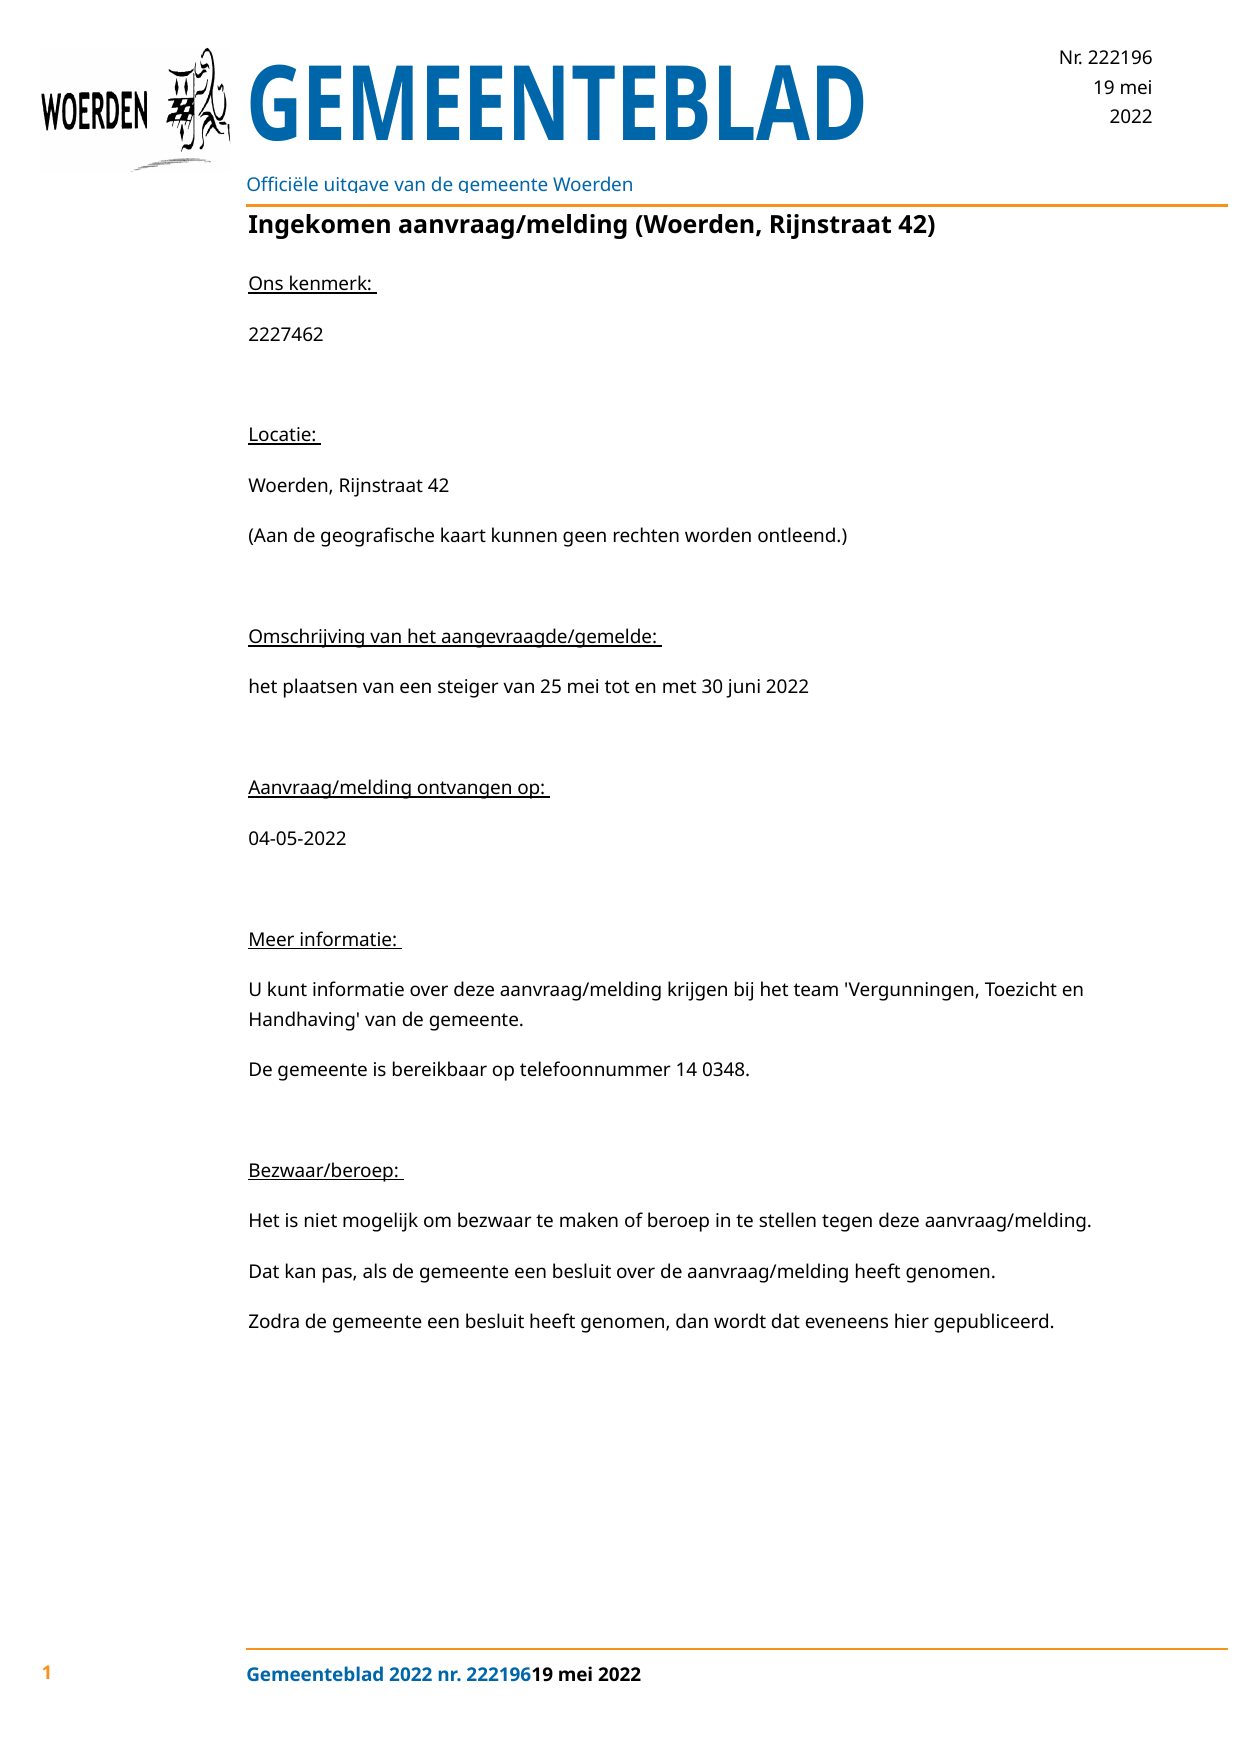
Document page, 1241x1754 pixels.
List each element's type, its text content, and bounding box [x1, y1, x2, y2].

text Woerden, Rijnstraat 42 [248, 472, 1152, 498]
text Aanvraag/melding ontvangen op: [248, 774, 1152, 800]
text het plaatsen van een steiger van 25 mei tot en met 30 juni 2022 [248, 674, 1152, 699]
picture [41, 47, 231, 172]
text U kunt informatie over deze aanvraag/melding krijgen bij het team 'Vergunningen, Toezicht en Handhaving' van de gemeente. [248, 976, 1152, 1031]
text Ingekomen aanvraag/melding (Woerden, Rijnstraat 42) [248, 207, 1152, 241]
text Dat kan pas, als de gemeente een besluit over de aanvraag/melding heeft genomen. [248, 1258, 1152, 1283]
text De gemeente is bereikbaar op telefoonnummer 14 0348. [248, 1056, 1152, 1082]
text (Aan de geografische kaart kunnen geen rechten worden ontleend.) [248, 522, 1152, 548]
text Het is niet mogelijk om bezwaar te maken of beroep in te stellen tegen deze aanvraag/melding. [248, 1207, 1152, 1233]
text Zodra de gemeente een besluit heeft genomen, dan wordt dat eveneens hier gepubliceerd. [248, 1308, 1152, 1334]
text Omschrijving van het aangevraagde/gemelde: [248, 623, 1152, 649]
text Meer informatie: [248, 926, 1152, 951]
text 2227462 [248, 321, 1152, 346]
text Bezwaar/beroep: [248, 1157, 1152, 1183]
text Ons kenmerk: [248, 270, 1152, 296]
text 04-05-2022 [248, 825, 1152, 851]
text Locatie: [248, 422, 1152, 447]
